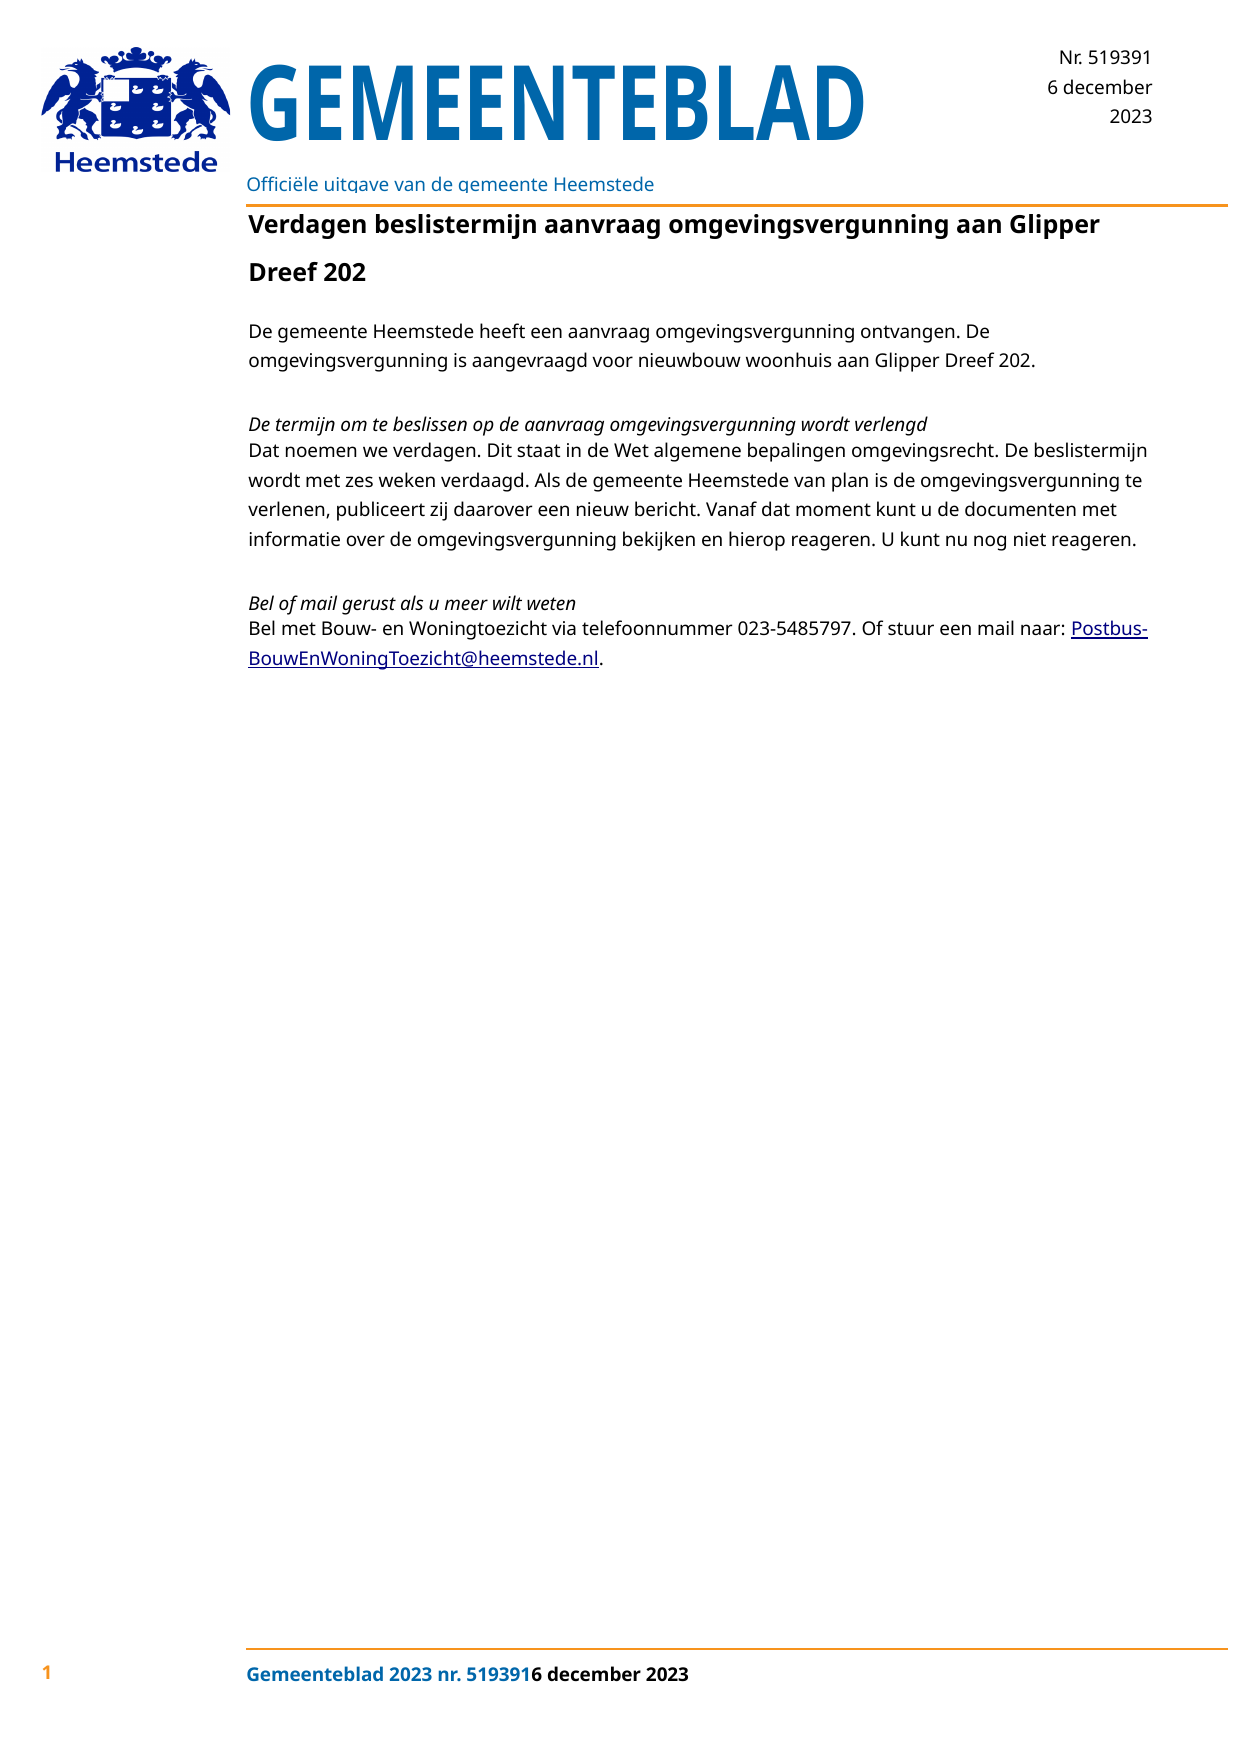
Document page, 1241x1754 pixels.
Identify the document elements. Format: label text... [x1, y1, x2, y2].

text De gemeente Heemstede heeft een aanvraag omgevingsvergunning ontvangen. De omgevingsvergunning is aangevraagd voor nieuwbouw woonhuis aan Glipper Dreef 202. [248, 318, 1152, 373]
text Bel met Bouw- en Woningtoezicht via telefoonnummer 023-5485797. Of stuur een mail naar: Postbus-BouwEnWoningToezicht@heemstede.nl. [248, 616, 1152, 671]
text Verdagen beslistermijn aanvraag omgevingsvergunning aan Glipper Dreef 202 [248, 207, 1152, 288]
picture [41, 47, 231, 172]
text De termijn om te beslissen op de aanvraag omgevingsvergunning wordt verlengd [248, 411, 1152, 437]
text Dat noemen we verdagen. Dit staat in de Wet algemene bepalingen omgevingsrecht. De beslistermijn wordt met zes weken verdaagd. Als de gemeente Heemstede van plan is de omgevingsvergunning te verlenen, publiceert zij daarover een nieuw bericht. Vanaf dat moment kunt u de documenten met informatie over de omgevingsvergunning bekijken en hierop reageren. U kunt nu nog niet reageren. [248, 437, 1152, 552]
text Bel of mail gerust als u meer wilt weten [248, 590, 1152, 616]
